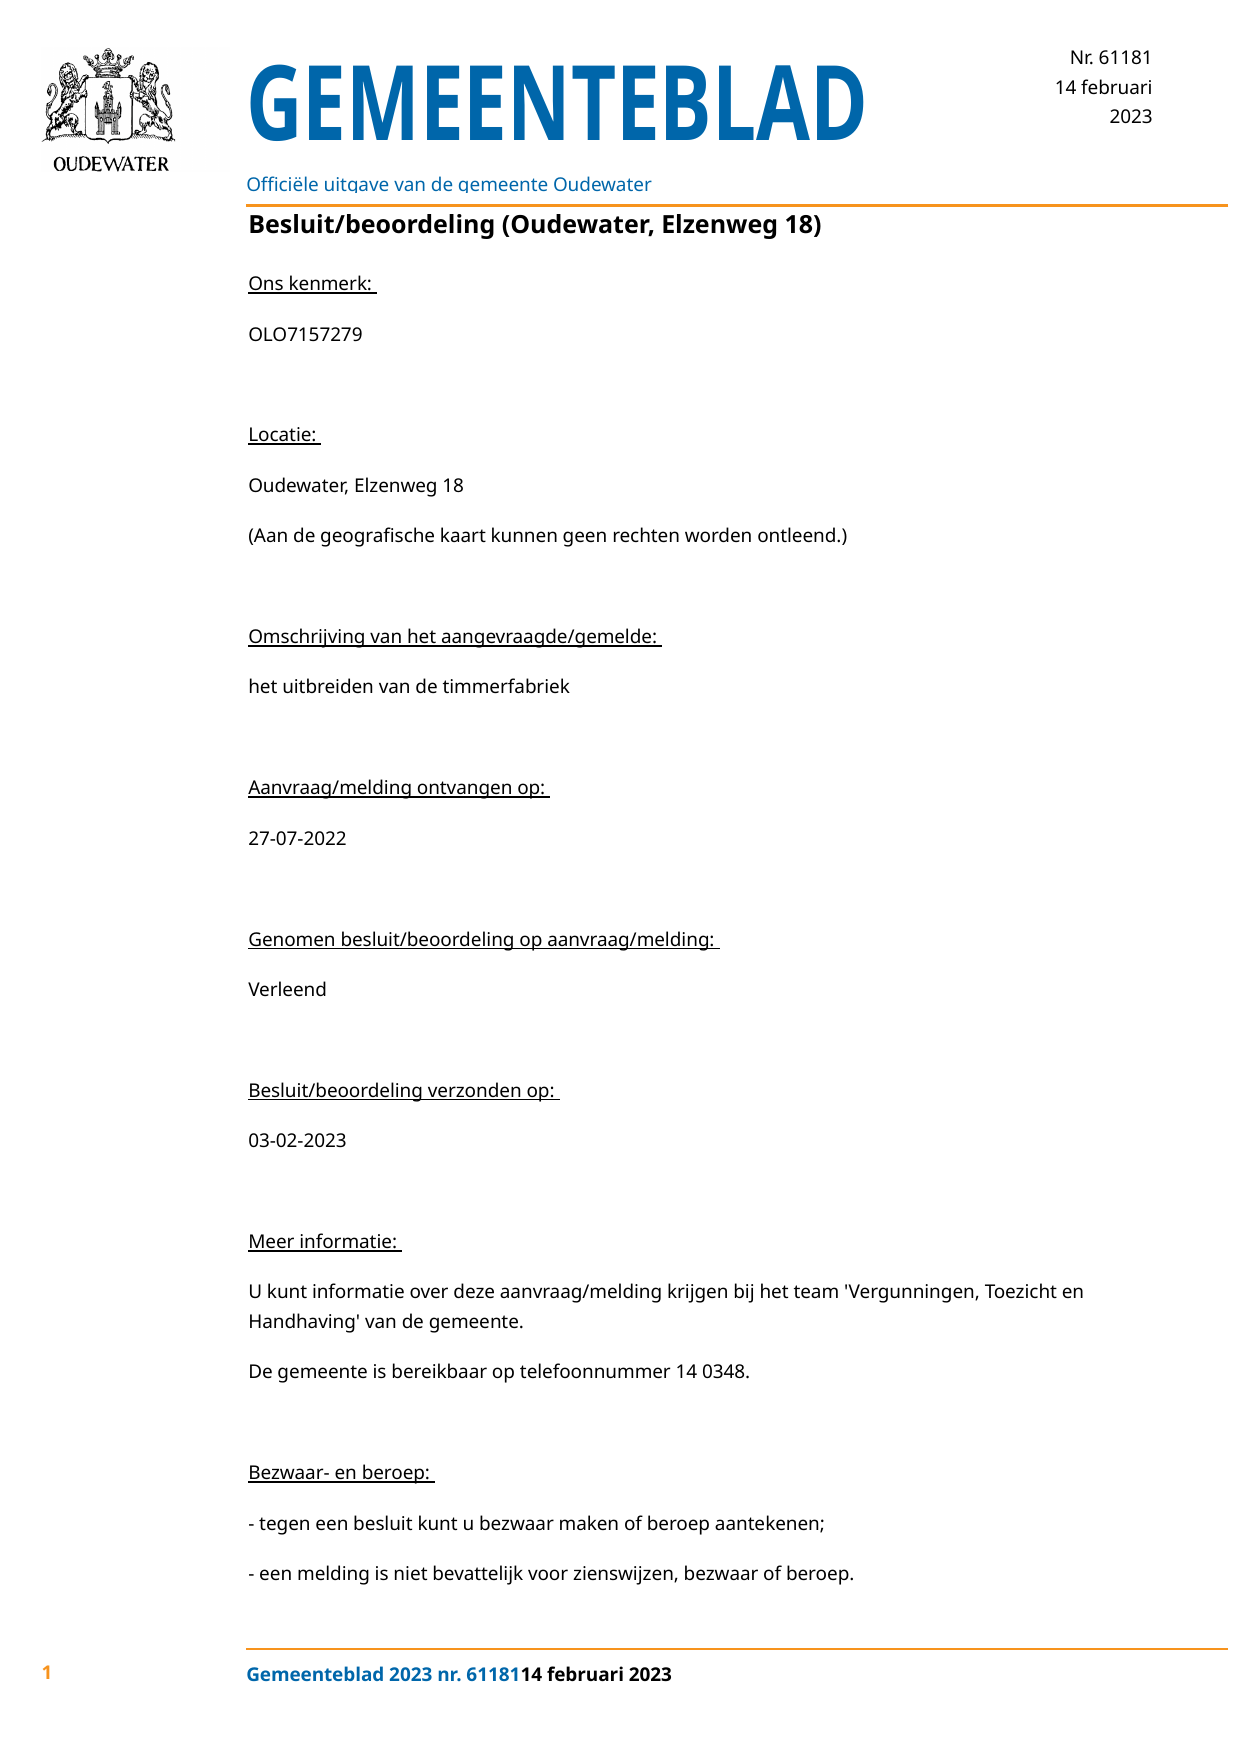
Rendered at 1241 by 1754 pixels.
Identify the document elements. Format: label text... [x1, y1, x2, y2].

text De gemeente is bereikbaar op telefoonnummer 14 0348. [248, 1359, 1152, 1384]
text Locatie: [248, 422, 1152, 447]
text Bezwaar- en beroep: [248, 1459, 1152, 1485]
text Ons kenmerk: [248, 270, 1152, 296]
text Verleend [248, 976, 1152, 1002]
picture [41, 47, 231, 172]
text Aanvraag/melding ontvangen op: [248, 774, 1152, 800]
text (Aan de geografische kaart kunnen geen rechten worden ontleend.) [248, 522, 1152, 548]
text U kunt informatie over deze aanvraag/melding krijgen bij het team 'Vergunningen, Toezicht en Handhaving' van de gemeente. [248, 1279, 1152, 1334]
text Oudewater, Elzenweg 18 [248, 472, 1152, 498]
text 27-07-2022 [248, 825, 1152, 851]
text - een melding is niet bevattelijk voor zienswijzen, bezwaar of beroep. [248, 1560, 1152, 1586]
text het uitbreiden van de timmerfabriek [248, 674, 1152, 699]
text Meer informatie: [248, 1228, 1152, 1254]
text Besluit/beoordeling (Oudewater, Elzenweg 18) [248, 207, 1152, 241]
text OLO7157279 [248, 321, 1152, 346]
text - tegen een besluit kunt u bezwaar maken of beroep aantekenen; [248, 1510, 1152, 1536]
text 03-02-2023 [248, 1127, 1152, 1153]
text Genomen besluit/beoordeling op aanvraag/melding: [248, 926, 1152, 951]
text Besluit/beoordeling verzonden op: [248, 1077, 1152, 1103]
text Omschrijving van het aangevraagde/gemelde: [248, 623, 1152, 649]
